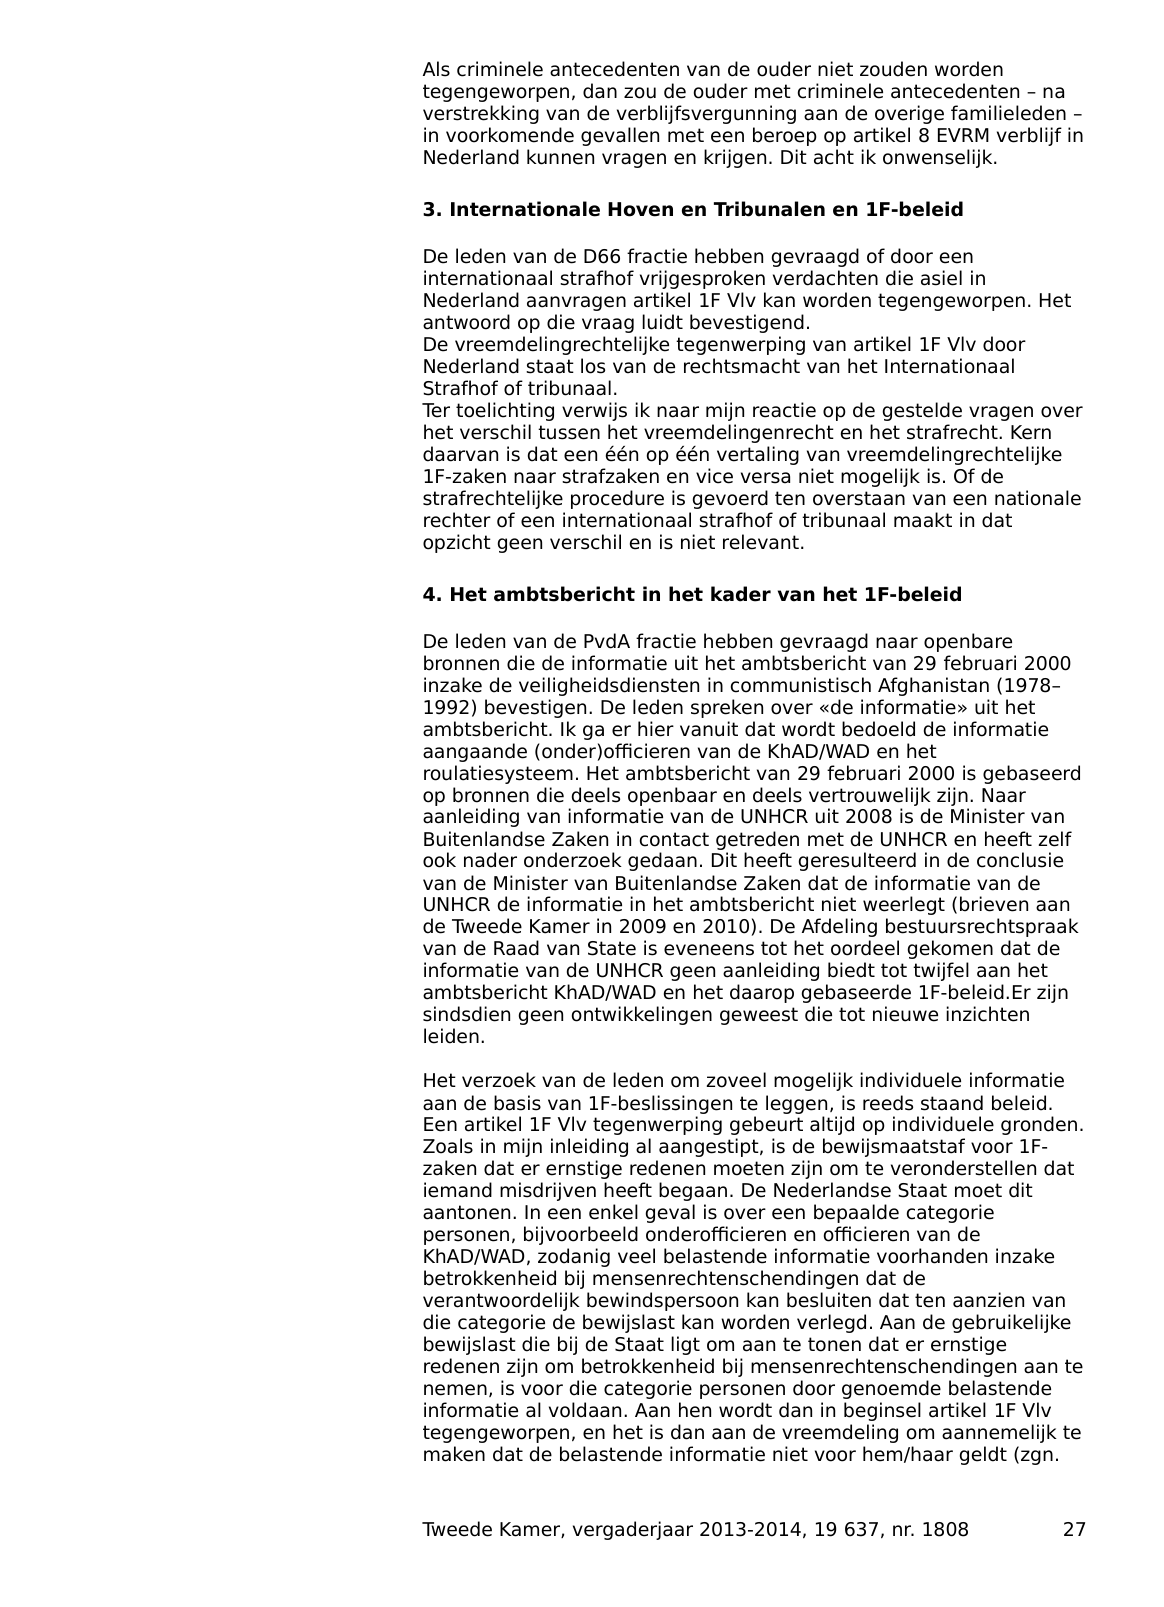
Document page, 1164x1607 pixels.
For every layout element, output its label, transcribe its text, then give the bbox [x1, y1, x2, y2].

text De leden van de D66 fractie hebben gevraagd of door een internationaal strafhof vrijgesproken verdachten die asiel in Nederland aanvragen artikel 1F Vlv kan worden tegengeworpen. Het antwoord op die vraag luidt bevestigend. [422, 246, 1087, 334]
subtitle 3. Internationale Hoven en Tribunalen en 1F-beleid [422, 199, 1087, 221]
text Ter toelichting verwijs ik naar mijn reactie op de gestelde vragen over het verschil tussen het vreemdelingenrecht en het strafrecht. Kern daarvan is dat een één op één vertaling van vreemdelingrechtelijke 1F-zaken naar strafzaken en vice versa niet mogelijk is. Of de strafrechtelijke procedure is gevoerd ten overstaan van een nationale rechter of een internationaal strafhof of tribunaal maakt in dat opzicht geen verschil en is niet relevant. [422, 400, 1087, 554]
text De leden van de PvdA fractie hebben gevraagd naar openbare bronnen die de informatie uit het ambtsbericht van 29 februari 2000 inzake de veiligheidsdiensten in communistisch Afghanistan (1978–1992) bevestigen. De leden spreken over «de informatie» uit het ambtsbericht. Ik ga er hier vanuit dat wordt bedoeld de informatie aangaande (onder)officieren van de KhAD/WAD en het roulatiesysteem. Het ambtsbericht van 29 februari 2000 is gebaseerd op bronnen die deels openbaar en deels vertrouwelijk zijn. Naar aanleiding van informatie van de UNHCR uit 2008 is de Minister van Buitenlandse Zaken in contact getreden met de UNHCR en heeft zelf ook nader onderzoek gedaan. Dit heeft geresulteerd in de conclusie van de Minister van Buitenlandse Zaken dat de informatie van de UNHCR de informatie in het ambtsbericht niet weerlegt (brieven aan de Tweede Kamer in 2009 en 2010). De Afdeling bestuursrechtspraak van de Raad van State is eveneens tot het oordeel gekomen dat de informatie van de UNHCR geen aanleiding biedt tot twijfel aan het ambtsbericht KhAD/WAD en het daarop gebaseerde 1F-beleid.Er zijn sindsdien geen ontwikkelingen geweest die tot nieuwe inzichten leiden. [422, 631, 1087, 1048]
text Het verzoek van de leden om zoveel mogelijk individuele informatie aan de basis van 1F-beslissingen te leggen, is reeds staand beleid. Een artikel 1F Vlv tegenwerping gebeurt altijd op individuele gronden. Zoals in mijn inleiding al aangestipt, is de bewijsmaatstaf voor 1F-zaken dat er ernstige redenen moeten zijn om te veronderstellen dat iemand misdrijven heeft begaan. De Nederlandse Staat moet dit aantonen. In een enkel geval is over een bepaalde categorie personen, bijvoorbeeld onderofficieren en officieren van de KhAD/WAD, zodanig veel belastende informatie voorhanden inzake betrokkenheid bij mensenrechtenschendingen dat de verantwoordelijk bewindspersoon kan besluiten dat ten aanzien van die categorie de bewijslast kan worden verlegd. Aan de gebruikelijke bewijslast die bij de Staat ligt om aan te tonen dat er ernstige redenen zijn om betrokkenheid bij mensenrechtenschendingen aan te nemen, is voor die categorie personen door genoemde belastende informatie al voldaan. Aan hen wordt dan in beginsel artikel 1F Vlv tegengeworpen, en het is dan aan de vreemdeling om aannemelijk te maken dat de belastende informatie niet voor hem/haar geldt (zgn. [422, 1070, 1087, 1466]
subtitle 4. Het ambtsbericht in het kader van het 1F-beleid [422, 584, 1087, 606]
text De vreemdelingrechtelijke tegenwerping van artikel 1F Vlv door Nederland staat los van de rechtsmacht van het Internationaal Strafhof of tribunaal. [422, 334, 1087, 400]
text Als criminele antecedenten van de ouder niet zouden worden tegengeworpen, dan zou de ouder met criminele antecedenten – na verstrekking van de verblijfsvergunning aan de overige familieleden – in voorkomende gevallen met een beroep op artikel 8 EVRM verblijf in Nederland kunnen vragen en krijgen. Dit acht ik onwenselijk. [422, 59, 1087, 169]
